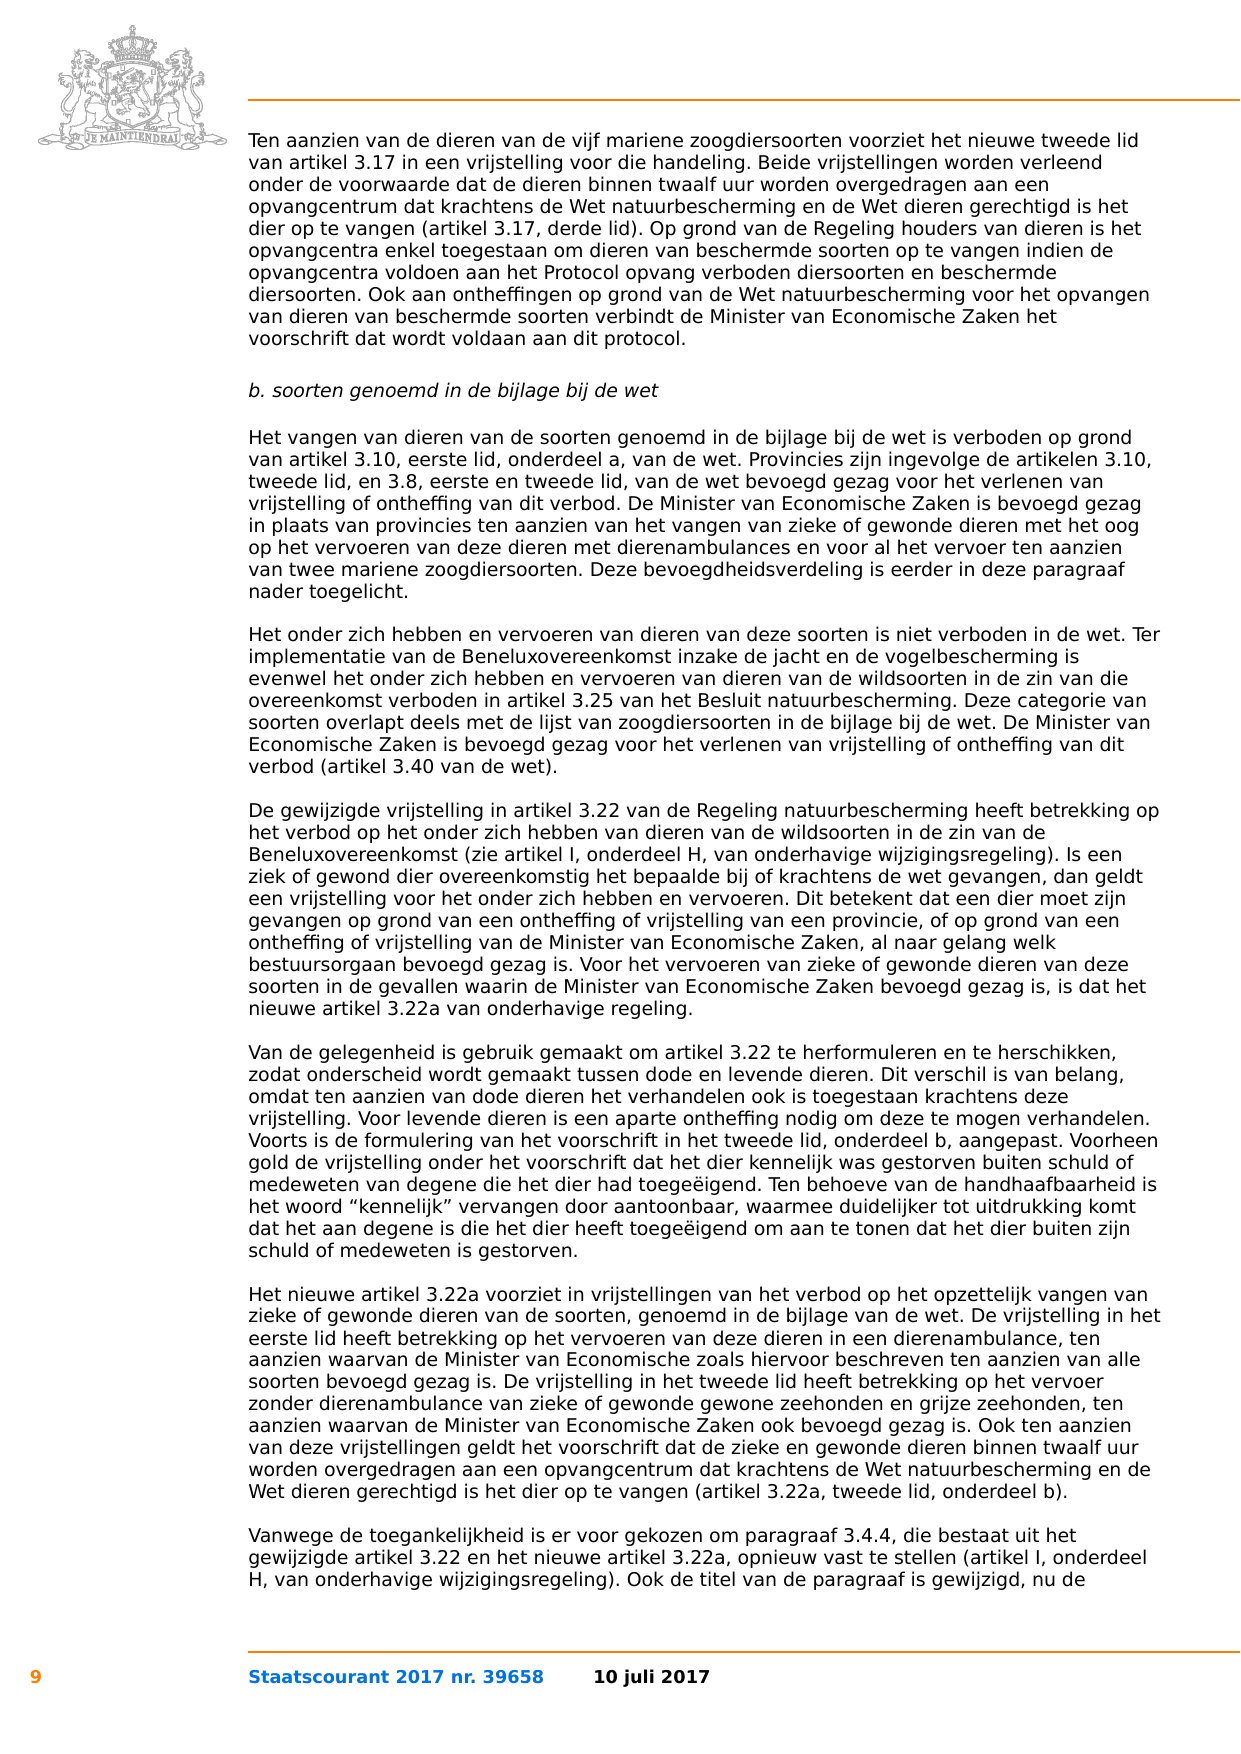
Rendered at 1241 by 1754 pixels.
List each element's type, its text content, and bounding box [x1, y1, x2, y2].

picture [38, 25, 227, 150]
subtitle b. soorten genoemd in de bijlage bij de wet [248, 380, 1163, 402]
text Het onder zich hebben en vervoeren van dieren van deze soorten is niet verboden in de wet. Ter implementatie van de Beneluxovereenkomst inzake de jacht en de vogelbescherming is evenwel het onder zich hebben en vervoeren van dieren van de wildsoorten in de zin van die overeenkomst verboden in artikel 3.25 van het Besluit natuurbescherming. Deze categorie van soorten overlapt deels met de lijst van zoogdiersoorten in de bijlage bij de wet. De Minister van Economische Zaken is bevoegd gezag voor het verlenen van vrijstelling of ontheffing van dit verbod (artikel 3.40 van de wet). [248, 624, 1163, 778]
text Van de gelegenheid is gebruik gemaakt om artikel 3.22 te herformuleren en te herschikken, zodat onderscheid wordt gemaakt tussen dode en levende dieren. Dit verschil is van belang, omdat ten aanzien van dode dieren het verhandelen ook is toegestaan krachtens deze vrijstelling. Voor levende dieren is een aparte ontheffing nodig om deze te mogen verhandelen. Voorts is de formulering van het voorschrift in het tweede lid, onderdeel b, aangepast. Voorheen gold de vrijstelling onder het voorschrift dat het dier kennelijk was gestorven buiten schuld of medeweten van degene die het dier had toegeëigend. Ten behoeve van de handhaafbaarheid is het woord “kennelijk” vervangen door aantoonbaar, waarmee duidelijker tot uitdrukking komt dat het aan degene is die het dier heeft toegeëigend om aan te tonen dat het dier buiten zijn schuld of medeweten is gestorven. [248, 1042, 1163, 1262]
text Het vangen van dieren van de soorten genoemd in de bijlage bij de wet is verboden op grond van artikel 3.10, eerste lid, onderdeel a, van de wet. Provincies zijn ingevolge de artikelen 3.10, tweede lid, en 3.8, eerste en tweede lid, van de wet bevoegd gezag voor het verlenen van vrijstelling of ontheffing van dit verbod. De Minister van Economische Zaken is bevoegd gezag in plaats van provincies ten aanzien van het vangen van zieke of gewonde dieren met het oog op het vervoeren van deze dieren met dierenambulances en voor al het vervoer ten aanzien van twee mariene zoogdiersoorten. Deze bevoegdheidsverdeling is eerder in deze paragraaf nader toegelicht. [248, 427, 1163, 602]
text Het nieuwe artikel 3.22a voorziet in vrijstellingen van het verbod op het opzettelijk vangen van zieke of gewonde dieren van de soorten, genoemd in de bijlage van de wet. De vrijstelling in het eerste lid heeft betrekking op het vervoeren van deze dieren in een dierenambulance, ten aanzien waarvan de Minister van Economische zoals hiervoor beschreven ten aanzien van alle soorten bevoegd gezag is. De vrijstelling in het tweede lid heeft betrekking op het vervoer zonder dierenambulance van zieke of gewonde gewone zeehonden en grijze zeehonden, ten aanzien waarvan de Minister van Economische Zaken ook bevoegd gezag is. Ook ten aanzien van deze vrijstellingen geldt het voorschrift dat de zieke en gewonde dieren binnen twaalf uur worden overgedragen aan een opvangcentrum dat krachtens de Wet natuurbescherming en de Wet dieren gerechtigd is het dier op te vangen (artikel 3.22a, tweede lid, onderdeel b). [248, 1283, 1163, 1503]
text Ten aanzien van de dieren van de vijf mariene zoogdiersoorten voorziet het nieuwe tweede lid van artikel 3.17 in een vrijstelling voor die handeling. Beide vrijstellingen worden verleend onder de voorwaarde dat de dieren binnen twaalf uur worden overgedragen aan een opvangcentrum dat krachtens de Wet natuurbescherming en de Wet dieren gerechtigd is het dier op te vangen (artikel 3.17, derde lid). Op grond van de Regeling houders van dieren is het opvangcentra enkel toegestaan om dieren van beschermde soorten op te vangen indien de opvangcentra voldoen aan het Protocol opvang verboden diersoorten en beschermde diersoorten. Ook aan ontheffingen op grond van de Wet natuurbescherming voor het opvangen van dieren van beschermde soorten verbindt de Minister van Economische Zaken het voorschrift dat wordt voldaan aan dit protocol. [248, 130, 1163, 350]
text Vanwege de toegankelijkheid is er voor gekozen om paragraaf 3.4.4, die bestaat uit het gewijzigde artikel 3.22 en het nieuwe artikel 3.22a, opnieuw vast te stellen (artikel I, onderdeel H, van onderhavige wijzigingsregeling). Ook de titel van de paragraaf is gewijzigd, nu de [248, 1525, 1163, 1591]
text De gewijzigde vrijstelling in artikel 3.22 van de Regeling natuurbescherming heeft betrekking op het verbod op het onder zich hebben van dieren van de wildsoorten in de zin van de Beneluxovereenkomst (zie artikel I, onderdeel H, van onderhavige wijzigingsregeling). Is een ziek of gewond dier overeenkomstig het bepaalde bij of krachtens de wet gevangen, dan geldt een vrijstelling voor het onder zich hebben en vervoeren. Dit betekent dat een dier moet zijn gevangen op grond van een ontheffing of vrijstelling van een provincie, of op grond van een ontheffing of vrijstelling van de Minister van Economische Zaken, al naar gelang welk bestuursorgaan bevoegd gezag is. Voor het vervoeren van zieke of gewonde dieren van deze soorten in de gevallen waarin de Minister van Economische Zaken bevoegd gezag is, is dat het nieuwe artikel 3.22a van onderhavige regeling. [248, 800, 1163, 1020]
